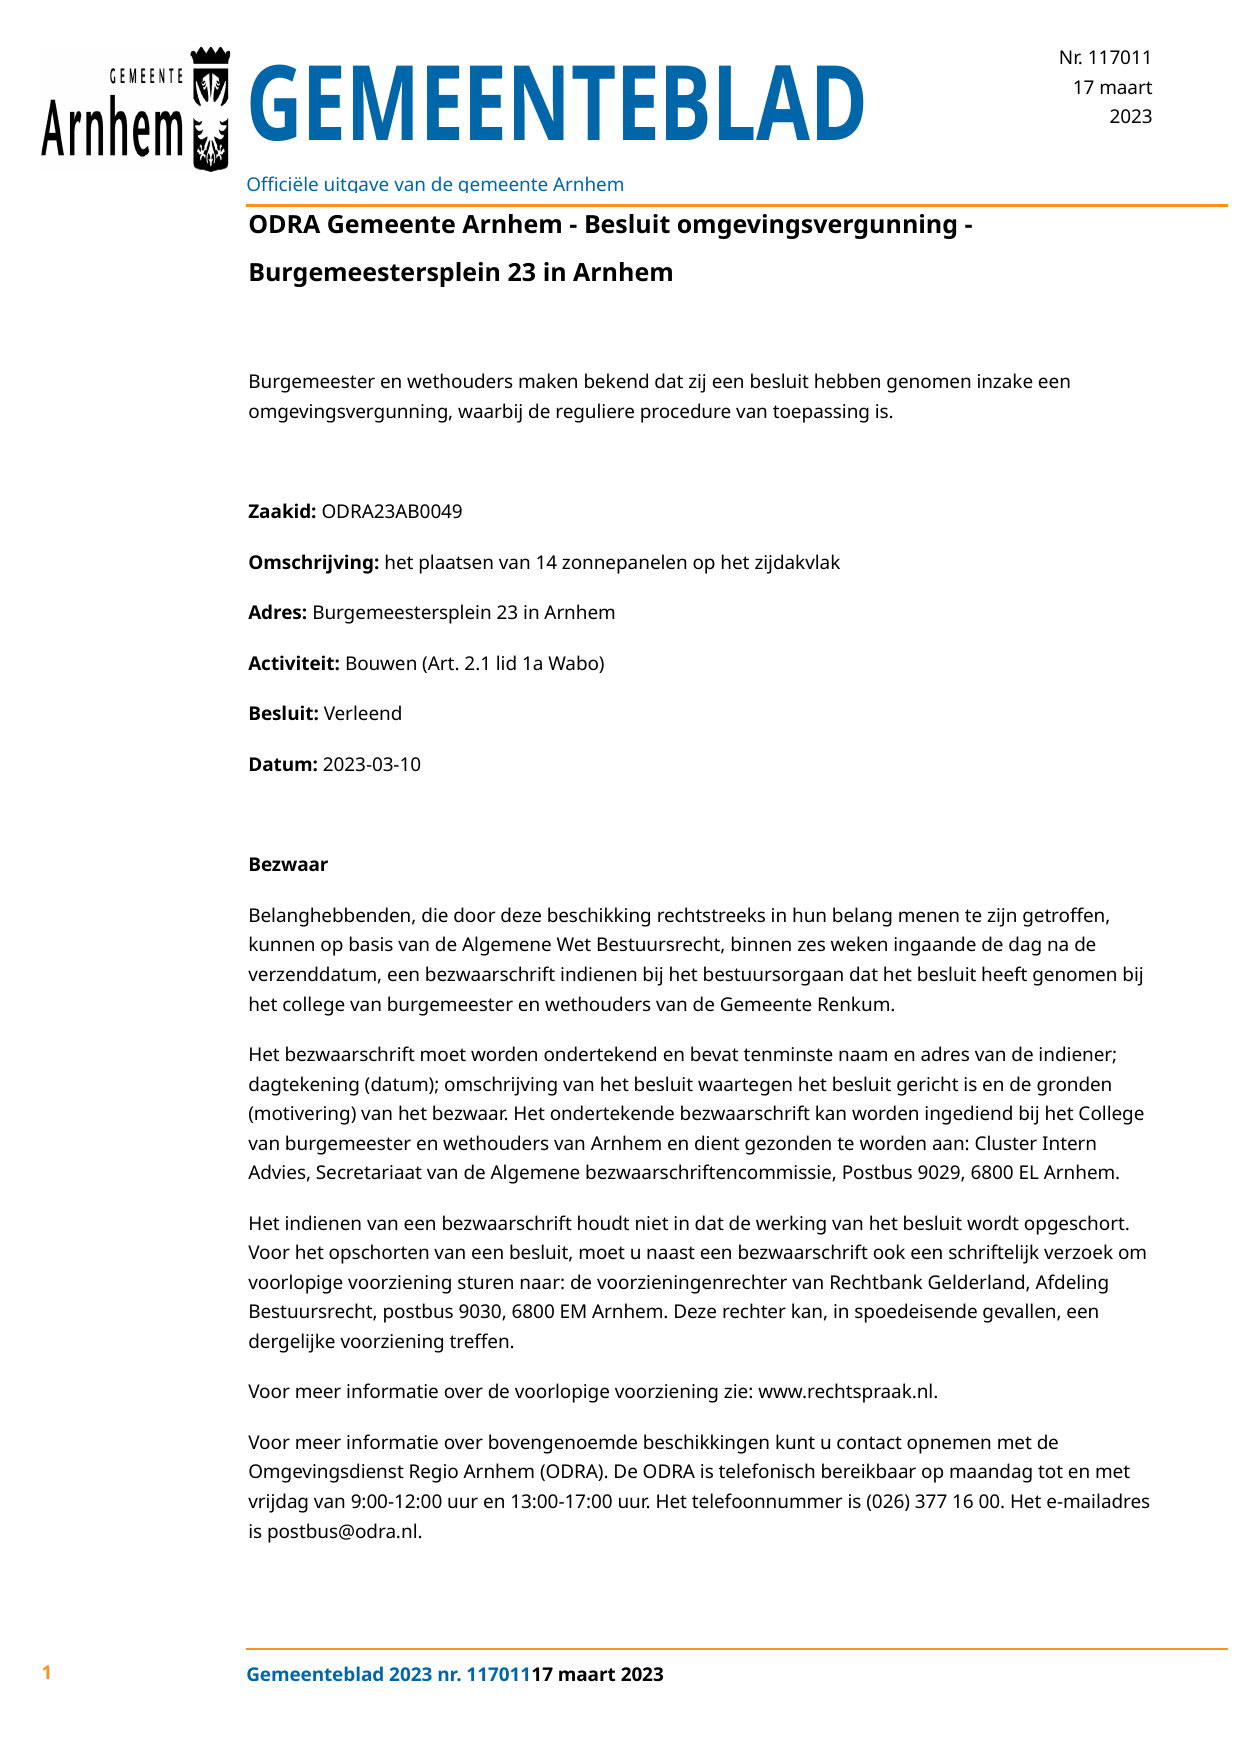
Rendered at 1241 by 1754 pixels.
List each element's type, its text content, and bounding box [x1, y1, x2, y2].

text Zaakid: ODRA23AB0049 [248, 499, 1152, 524]
text ODRA Gemeente Arnhem - Besluit omgevingsvergunning - Burgemeestersplein 23 in Arnhem [248, 207, 1152, 288]
text Activiteit: Bouwen (Art. 2.1 lid 1a Wabo) [248, 650, 1152, 676]
text Het indienen van een bezwaarschrift houdt niet in dat de werking van het besluit wordt opgeschort. Voor het opschorten van een besluit, moet u naast een bezwaarschrift ook een schriftelijk verzoek om voorlopige voorziening sturen naar: de voorzieningenrechter van Rechtbank Gelderland, Afdeling Bestuursrecht, postbus 9030, 6800 EM Arnhem. Deze rechter kan, in spoedeisende gevallen, een dergelijke voorziening treffen. [248, 1210, 1152, 1354]
text Besluit: Verleend [248, 700, 1152, 726]
picture [41, 47, 231, 172]
text Voor meer informatie over bovengenoemde beschikkingen kunt u contact opnemen met de Omgevingsdienst Regio Arnhem (ODRA). De ODRA is telefonisch bereikbaar op maandag tot en met vrijdag van 9:00-12:00 uur en 13:00-17:00 uur. Het telefoonnummer is (026) 377 16 00. Het e-mailadres is postbus@odra.nl. [248, 1429, 1152, 1544]
text Datum: 2023-03-10 [248, 751, 1152, 777]
text Voor meer informatie over de voorlopige voorziening zie: www.rechtspraak.nl. [248, 1379, 1152, 1404]
text Adres: Burgemeestersplein 23 in Arnhem [248, 599, 1152, 625]
text Omschrijving: het plaatsen van 14 zonnepanelen op het zijdakvlak [248, 549, 1152, 575]
text Bezwaar [248, 852, 1152, 877]
text Belanghebbenden, die door deze beschikking rechtstreeks in hun belang menen te zijn getroffen, kunnen op basis van de Algemene Wet Bestuursrecht, binnen zes weken ingaande de dag na de verzenddatum, een bezwaarschrift indienen bij het bestuursorgaan dat het besluit heeft genomen bij het college van burgemeester en wethouders van de Gemeente Renkum. [248, 902, 1152, 1017]
text Het bezwaarschrift moet worden ondertekend en bevat tenminste naam en adres van de indiener; dagtekening (datum); omschrijving van het besluit waartegen het besluit gericht is en de gronden (motivering) van het bezwaar. Het ondertekende bezwaarschrift kan worden ingediend bij het College van burgemeester en wethouders van Arnhem en dient gezonden te worden aan: Cluster Intern Advies, Secretariaat van de Algemene bezwaarschriftencommissie, Postbus 9029, 6800 EL Arnhem. [248, 1041, 1152, 1185]
text Burgemeester en wethouders maken bekend dat zij een besluit hebben genomen inzake een omgevingsvergunning, waarbij de reguliere procedure van toepassing is. [248, 368, 1152, 424]
